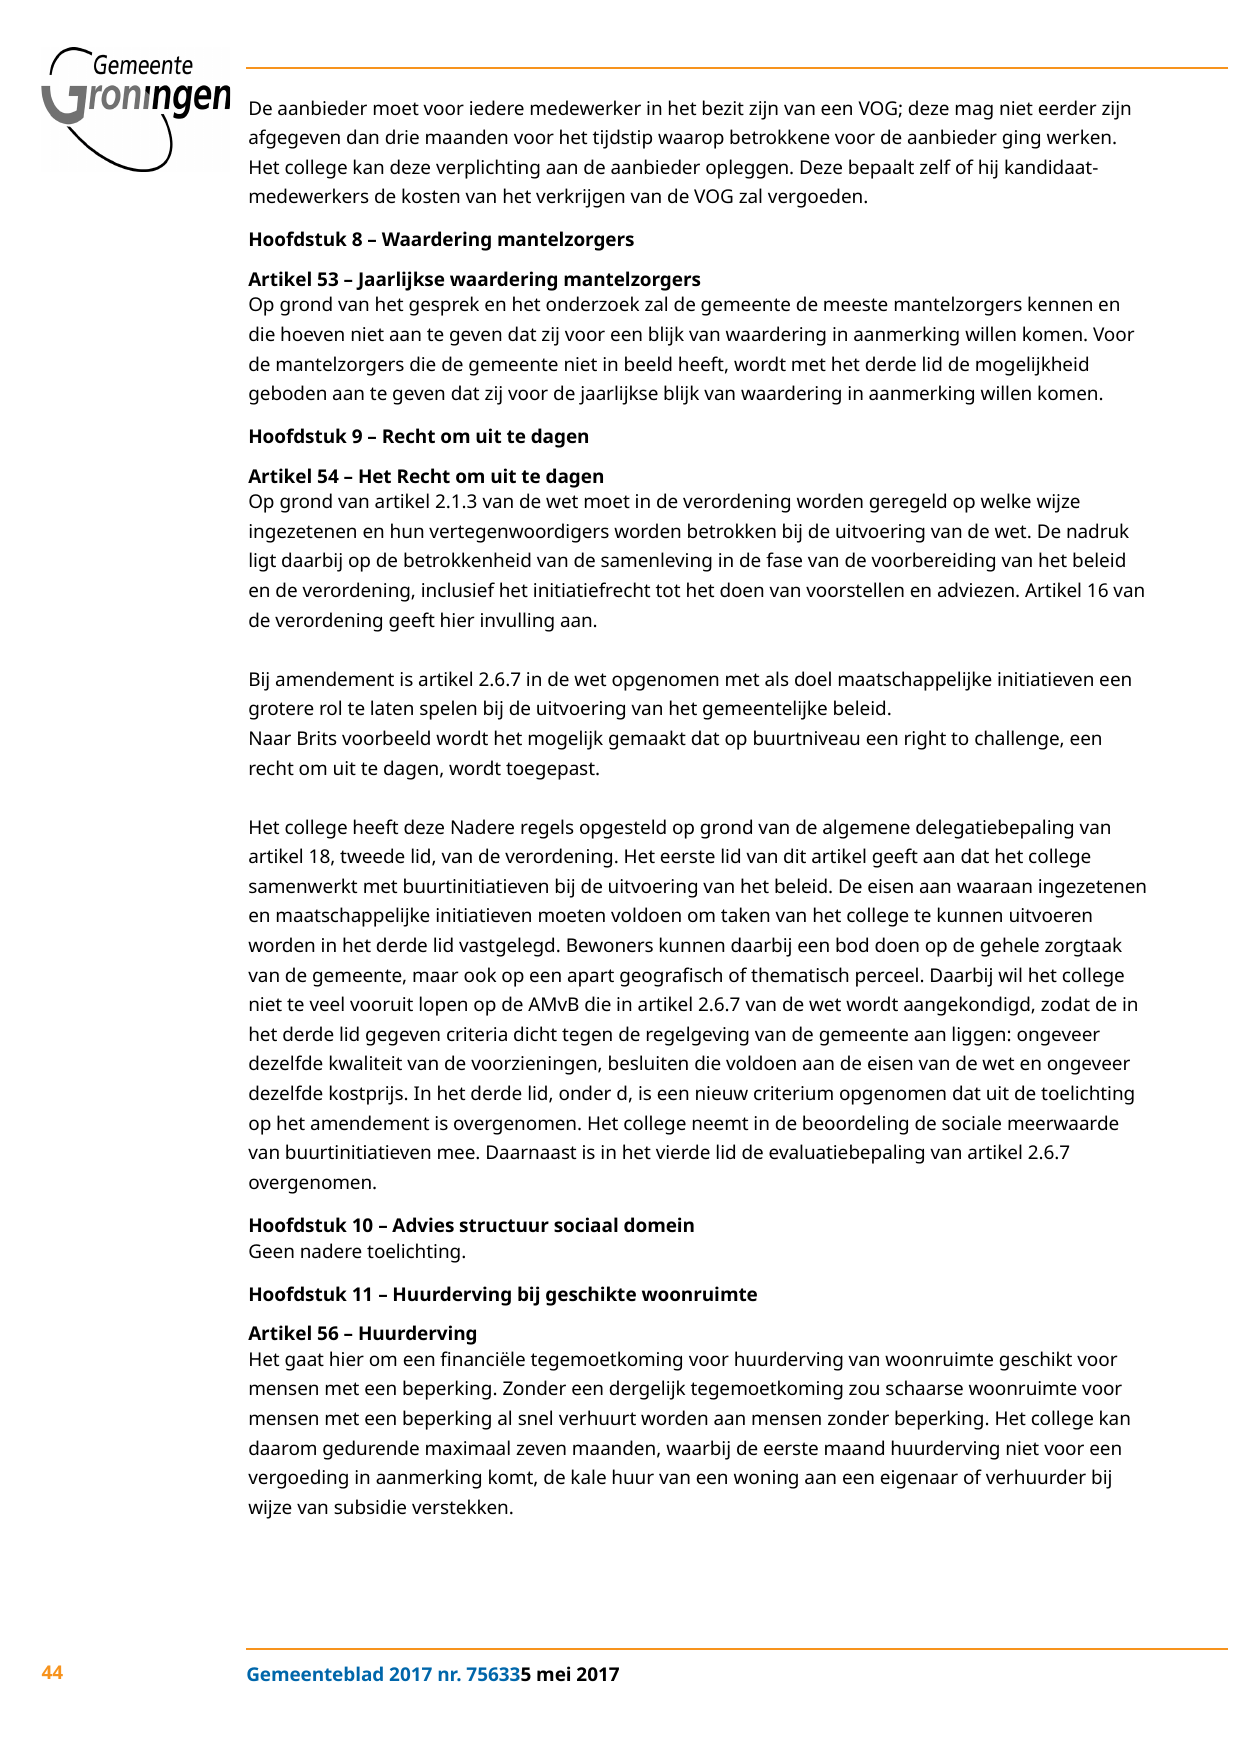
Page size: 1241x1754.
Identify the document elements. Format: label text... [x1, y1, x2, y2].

text Artikel 53 – Jaarlijkse waardering mantelzorgers [248, 266, 1152, 292]
picture [41, 47, 231, 172]
text Het gaat hier om een financiële tegemoetkoming voor huurderving van woonruimte geschikt voor mensen met een beperking. Zonder een dergelijk tegemoetkoming zou schaarse woonruimte voor mensen met een beperking al snel verhuurt worden aan mensen zonder beperking. Het college kan daarom gedurende maximaal zeven maanden, waarbij de eerste maand huurderving niet voor een vergoeding in aanmerking komt, de kale huur van een woning aan een eigenaar of verhuurder bij wijze van subsidie verstekken. [248, 1346, 1152, 1519]
text Hoofdstuk 9 – Recht om uit te dagen [248, 423, 1152, 449]
text Hoofdstuk 10 – Advies structuur sociaal domein [248, 1212, 1152, 1238]
text Hoofdstuk 8 – Waardering mantelzorgers [248, 227, 1152, 252]
text Op grond van artikel 2.1.3 van de wet moet in de verordening worden geregeld op welke wijze ingezetenen en hun vertegenwoordigers worden betrokken bij de uitvoering van de wet. De nadruk ligt daarbij op de betrokkenheid van de samenleving in de fase van de voorbereiding van het beleid en de verordening, inclusief het initiatiefrecht tot het doen van voorstellen en adviezen. Artikel 16 van de verordening geeft hier invulling aan. [248, 488, 1152, 633]
text Op grond van het gesprek en het onderzoek zal de gemeente de meeste mantelzorgers kennen en die hoeven niet aan te geven dat zij voor een blijk van waardering in aanmerking willen komen. Voor de mantelzorgers die de gemeente niet in beeld heeft, wordt met het derde lid de mogelijkheid geboden aan te geven dat zij voor de jaarlijkse blijk van waardering in aanmerking willen komen. [248, 292, 1152, 406]
text Naar Brits voorbeeld wordt het mogelijk gemaakt dat op buurtniveau een right to challenge, een recht om uit te dagen, wordt toegepast. [248, 725, 1152, 781]
text Geen nadere toelichting. [248, 1238, 1152, 1263]
text Bij amendement is artikel 2.6.7 in de wet opgenomen met als doel maatschappelijke initiatieven een grotere rol te laten spelen bij de uitvoering van het gemeentelijke beleid. [248, 666, 1152, 721]
text Hoofdstuk 11 – Huurderving bij geschikte woonruimte [248, 1281, 1152, 1307]
text Artikel 56 – Huurderving [248, 1320, 1152, 1346]
text Het college heeft deze Nadere regels opgesteld op grond van de algemene delegatiebepaling van artikel 18, tweede lid, van de verordening. Het eerste lid van dit artikel geeft aan dat het college samenwerkt met buurtinitiatieven bij de uitvoering van het beleid. De eisen aan waaraan ingezetenen en maatschappelijke initiatieven moeten voldoen om taken van het college te kunnen uitvoeren worden in het derde lid vastgelegd. Bewoners kunnen daarbij een bod doen op de gehele zorgtaak van de gemeente, maar ook op een apart geografisch of thematisch perceel. Daarbij wil het college niet te veel vooruit lopen op de AMvB die in artikel 2.6.7 van de wet wordt aangekondigd, zodat de in het derde lid gegeven criteria dicht tegen de regelgeving van de gemeente aan liggen: ongeveer dezelfde kwaliteit van de voorzieningen, besluiten die voldoen aan de eisen van de wet en ongeveer dezelfde kostprijs. In het derde lid, onder d, is een nieuw criterium opgenomen dat uit de toelichting op het amendement is overgenomen. Het college neemt in de beoordeling de sociale meerwaarde van buurtinitiatieven mee. Daarnaast is in het vierde lid de evaluatiebepaling van artikel 2.6.7 overgenomen. [248, 814, 1152, 1195]
text De aanbieder moet voor iedere medewerker in het bezit zijn van een VOG; deze mag niet eerder zijn afgegeven dan drie maanden voor het tijdstip waarop betrokkene voor de aanbieder ging werken. Het college kan deze verplichting aan de aanbieder opleggen. Deze bepaalt zelf of hij kandidaat-medewerkers de kosten van het verkrijgen van de VOG zal vergoeden. [248, 95, 1152, 209]
text Artikel 54 – Het Recht om uit te dagen [248, 463, 1152, 488]
